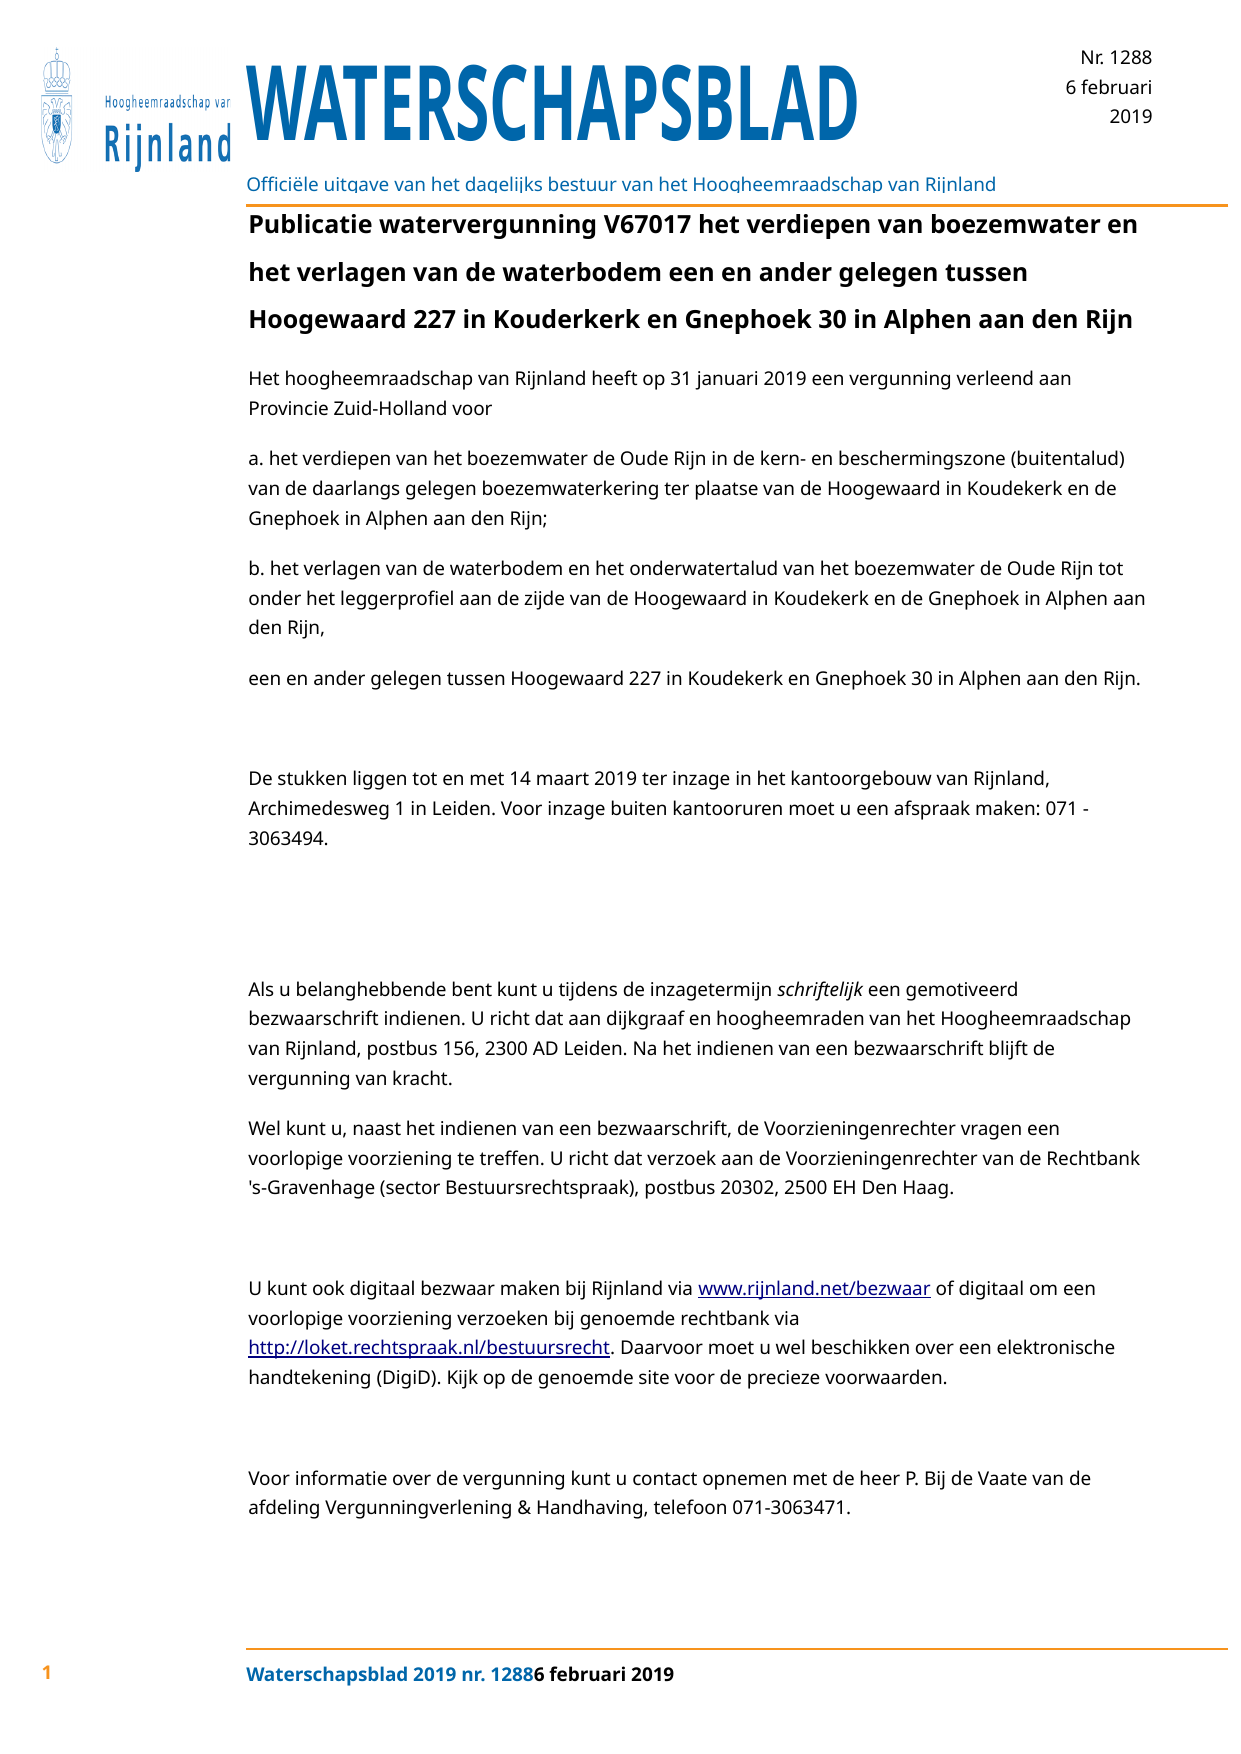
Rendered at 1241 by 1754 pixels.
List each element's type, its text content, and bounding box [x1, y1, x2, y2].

text Als u belanghebbende bent kunt u tijdens de inzagetermijn schriftelijk een gemotiveerd bezwaarschrift indienen. U richt dat aan dijkgraaf en hoogheemraden van het Hoogheemraadschap van Rijnland, postbus 156, 2300 AD Leiden. Na het indienen van een bezwaarschrift blijft de vergunning van kracht. [248, 976, 1152, 1090]
text een en ander gelegen tussen Hoogewaard 227 in Koudekerk en Gnephoek 30 in Alphen aan den Rijn. [248, 665, 1152, 690]
text Het hoogheemraadschap van Rijnland heeft op 31 januari 2019 een vergunning verleend aan Provincie Zuid-Holland voor [248, 366, 1152, 421]
picture [41, 47, 231, 172]
text De stukken liggen tot en met 14 maart 2019 ter inzage in het kantoorgebouw van Rijnland, Archimedesweg 1 in Leiden. Voor inzage buiten kantooruren moet u een afspraak maken: 071 - 3063494. [248, 766, 1152, 850]
text a. het verdiepen van het boezemwater de Oude Rijn in de kern- en beschermingszone (buitentalud) van de daarlangs gelegen boezemwaterkering ter plaatse van de Hoogewaard in Koudekerk en de Gnephoek in Alphen aan den Rijn; [248, 446, 1152, 530]
text Publicatie watervergunning V67017 het verdiepen van boezemwater en het verlagen van de waterbodem een en ander gelegen tussen Hoogewaard 227 in Kouderkerk en Gnephoek 30 in Alphen aan den Rijn [248, 207, 1152, 336]
text U kunt ook digitaal bezwaar maken bij Rijnland via www.rijnland.net/bezwaar of digitaal om een voorlopige voorziening verzoeken bij genoemde rechtbank via http://loket.rechtspraak.nl/bestuursrecht. Daarvoor moet u wel beschikken over een elektronische handtekening (DigiD). Kijk op de genoemde site voor de precieze voorwaarden. [248, 1275, 1152, 1389]
text Wel kunt u, naast het indienen van een bezwaarschrift, de Voorzieningenrechter vragen een voorlopige voorziening te treffen. U richt dat verzoek aan de Voorzieningenrechter van de Rechtbank 's-Gravenhage (sector Bestuursrechtspraak), postbus 20302, 2500 EH Den Haag. [248, 1115, 1152, 1200]
text b. het verlagen van de waterbodem en het onderwatertalud van het boezemwater de Oude Rijn tot onder het leggerprofiel aan de zijde van de Hoogewaard in Koudekerk en de Gnephoek in Alphen aan den Rijn, [248, 555, 1152, 640]
text Voor informatie over de vergunning kunt u contact opnemen met de heer P. Bij de Vaate van de afdeling Vergunningverlening & Handhaving, telefoon 071-3063471. [248, 1465, 1152, 1520]
